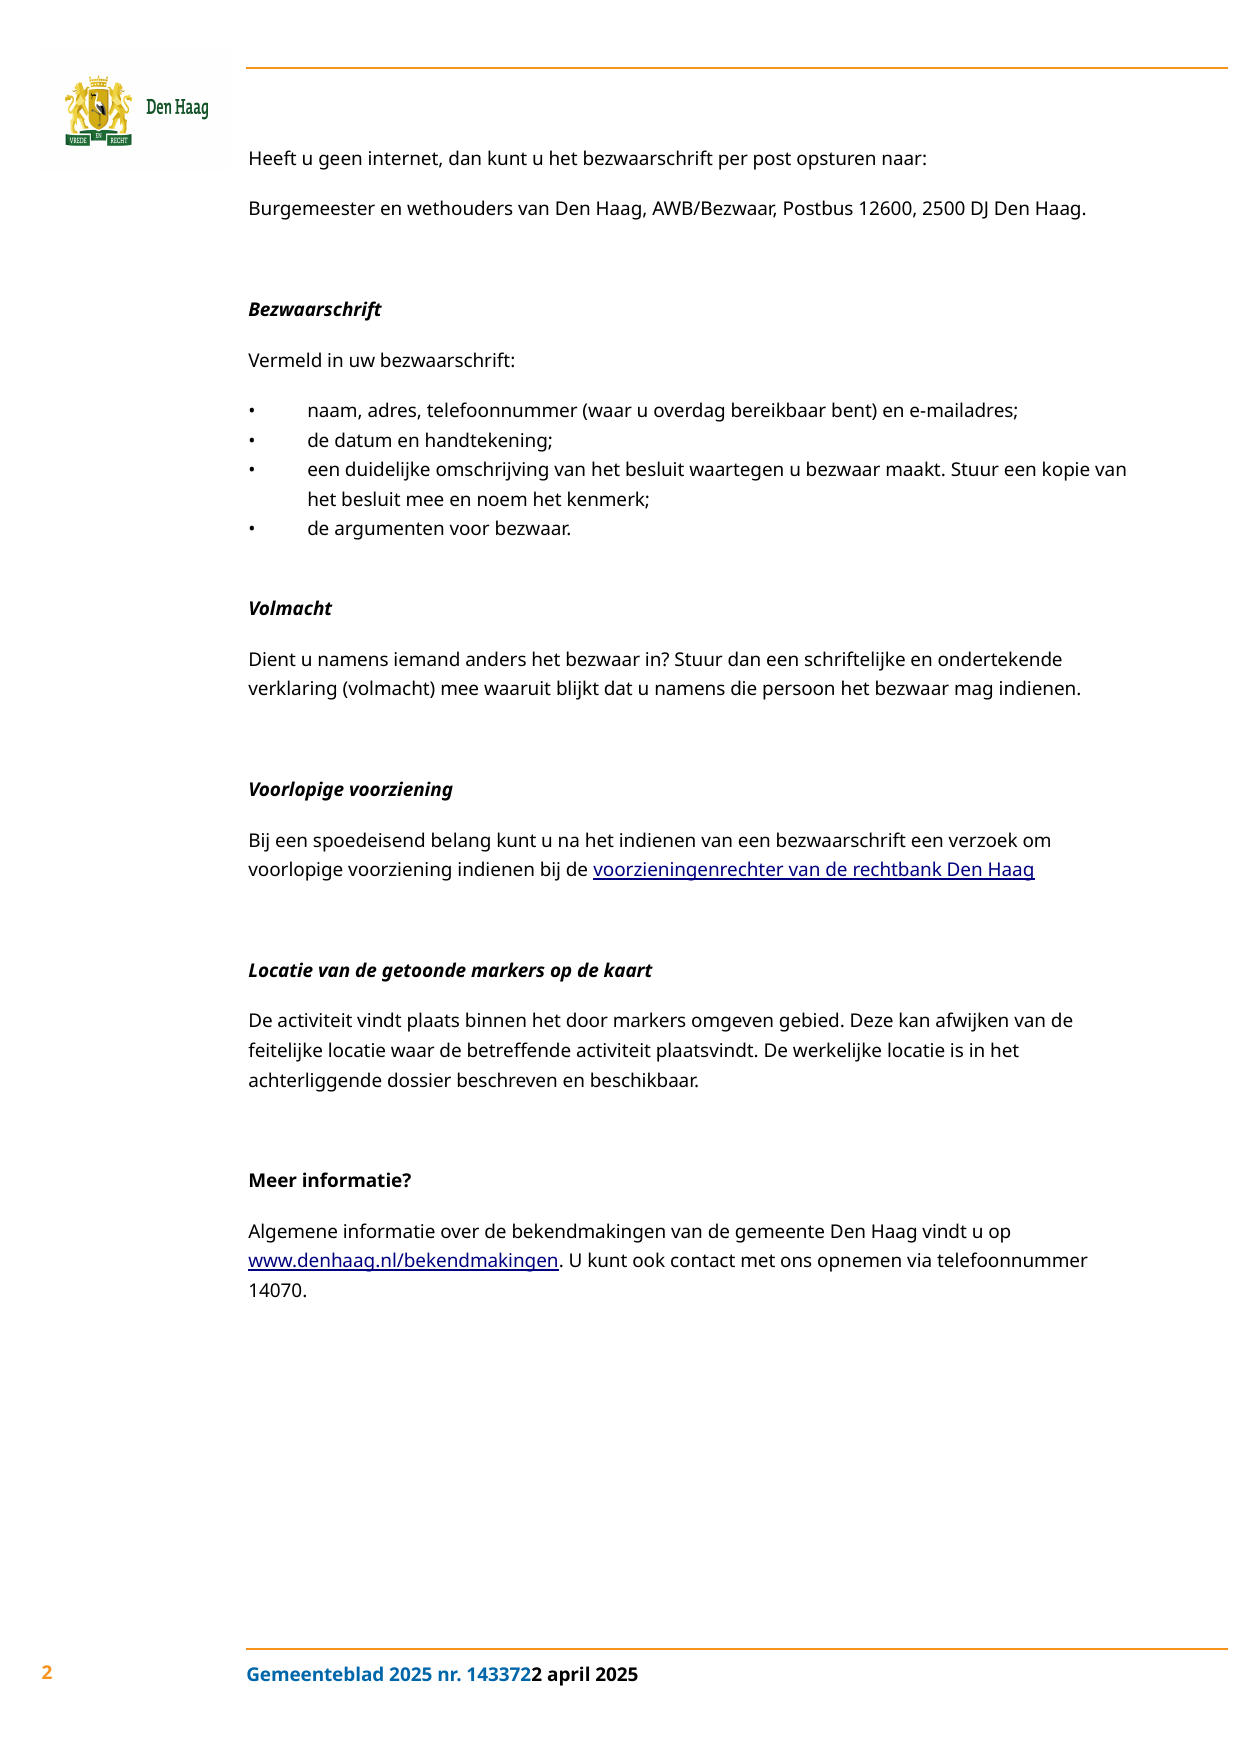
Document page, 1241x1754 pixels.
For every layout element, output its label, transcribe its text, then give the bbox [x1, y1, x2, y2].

picture [41, 47, 231, 172]
text Burgemeester en wethouders van Den Haag, AWB/Bezwaar, Postbus 12600, 2500 DJ Den Haag. [248, 196, 1152, 221]
text Bezwaarschrift [248, 296, 1152, 322]
text De activiteit vindt plaats binnen het door markers omgeven gebied. Deze kan afwijken van de feitelijke locatie waar de betreffende activiteit plaatsvindt. De werkelijke locatie is in het achterliggende dossier beschreven en beschikbaar. [248, 1008, 1152, 1093]
list de argumenten voor bezwaar. [248, 516, 1152, 541]
list een duidelijke omschrijving van het besluit waartegen u bezwaar maakt. Stuur een kopie van het besluit mee en noem het kenmerk; [248, 456, 1152, 512]
text Volmacht [248, 596, 1152, 621]
text Dient u namens iemand anders het bezwaar in? Stuur dan een schriftelijke en ondertekende verklaring (volmacht) mee waaruit blijkt dat u namens die persoon het bezwaar mag indienen. [248, 646, 1152, 701]
text Algemene informatie over de bekendmakingen van de gemeente Den Haag vindt u op www.denhaag.nl/bekendmakingen. U kunt ook contact met ons opnemen via telefoonnummer 14070. [248, 1218, 1152, 1303]
text Bij een spoedeisend belang kunt u na het indienen van een bezwaarschrift een verzoek om voorlopige voorziening indienen bij de voorzieningenrechter van de rechtbank Den Haag [248, 827, 1152, 882]
text Locatie van de getoonde markers op de kaart [248, 957, 1152, 983]
text Heeft u geen internet, dan kunt u het bezwaarschrift per post opsturen naar: [248, 145, 1152, 171]
text Meer informatie? [248, 1168, 1152, 1193]
list de datum en handtekening; [248, 427, 1152, 453]
text Vermeld in uw bezwaarschrift: [248, 347, 1152, 373]
list naam, adres, telefoonnummer (waar u overdag bereikbaar bent) en e-mailadres; [248, 397, 1152, 423]
text Voorlopige voorziening [248, 776, 1152, 802]
